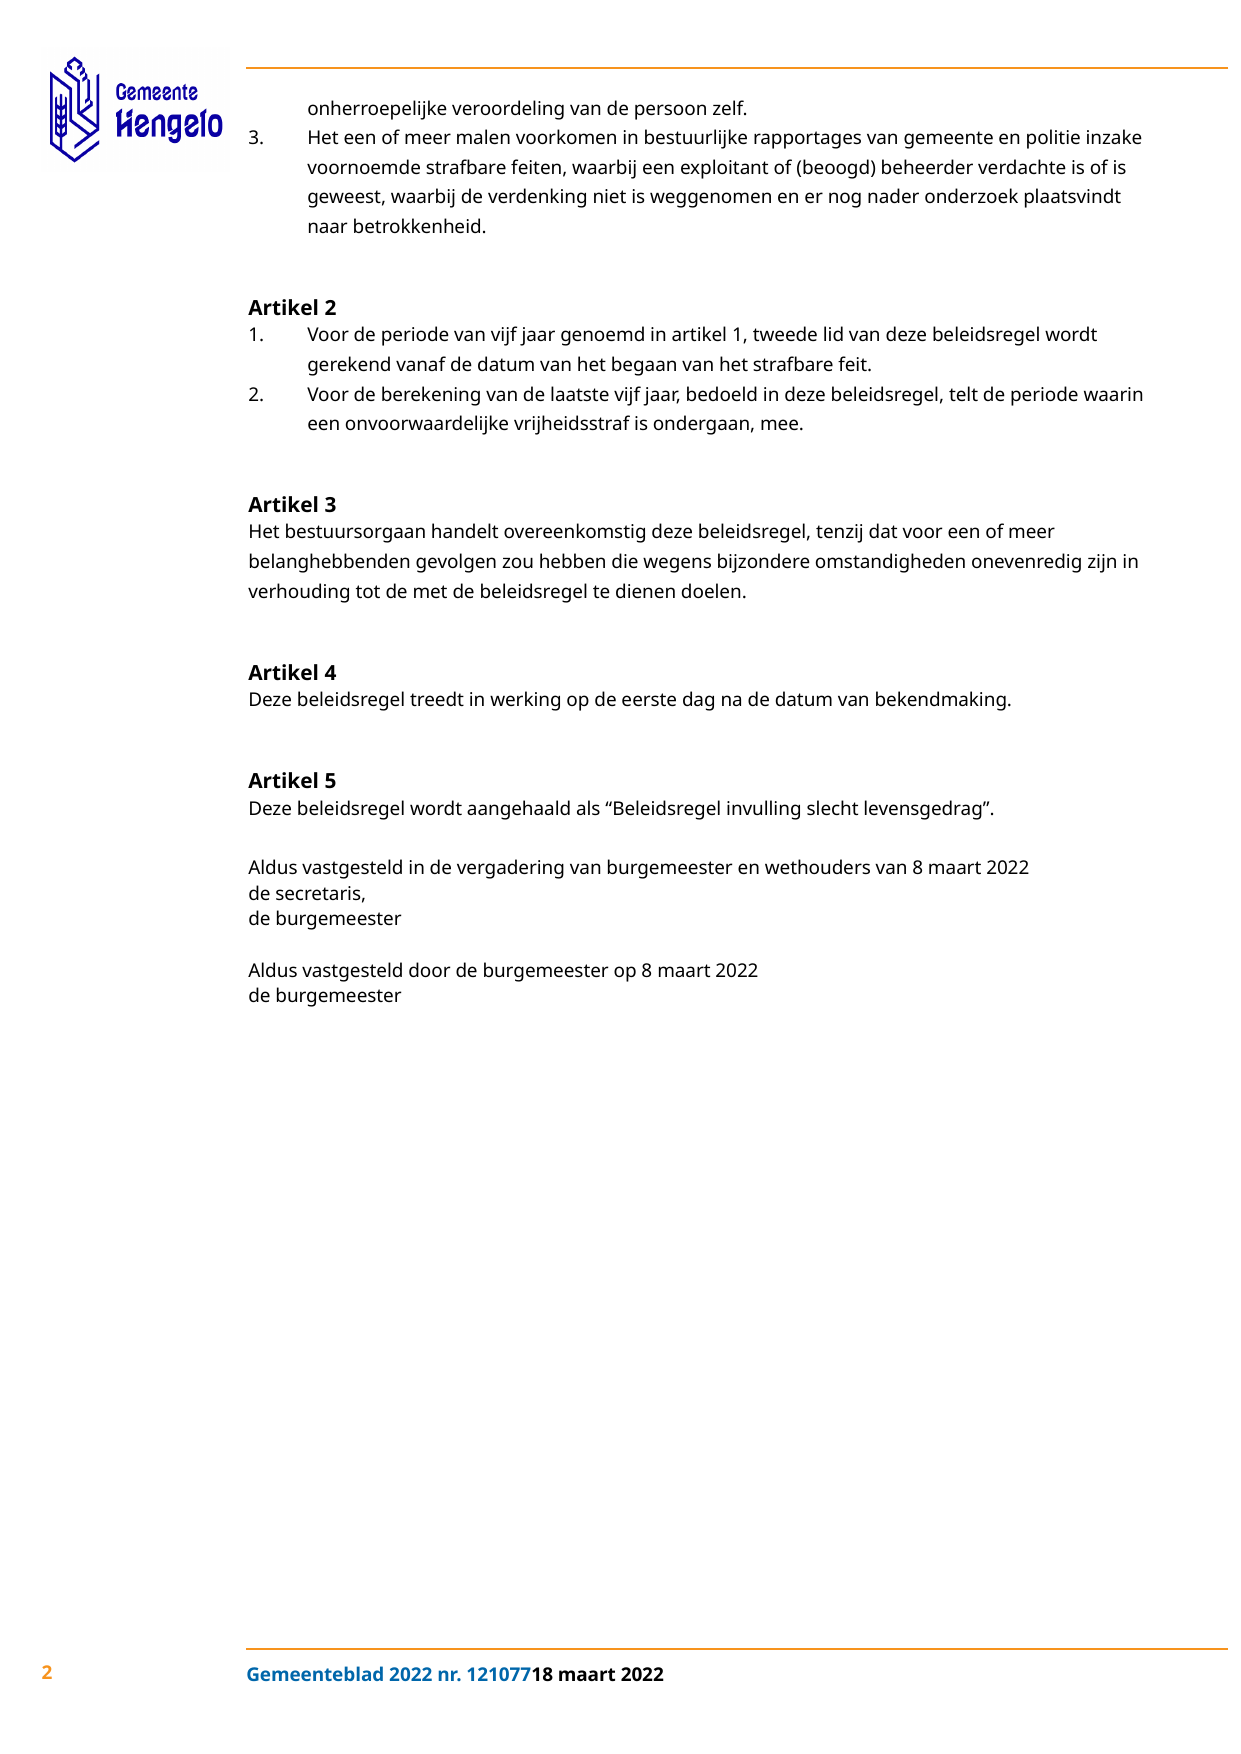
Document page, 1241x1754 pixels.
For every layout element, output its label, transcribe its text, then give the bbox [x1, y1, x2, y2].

text de burgemeester [248, 983, 1152, 1008]
picture [41, 47, 231, 172]
text de burgemeester [248, 905, 1152, 931]
text de secretaris, [248, 880, 1152, 905]
text Artikel 3 [248, 490, 1152, 519]
text Het bestuursorgaan handelt overeenkomstig deze beleidsregel, tenzij dat voor een of meer belanghebbenden gevolgen zou hebben die wegens bijzondere omstandigheden onevenredig zijn in verhouding tot de met de beleidsregel te dienen doelen. [248, 519, 1152, 604]
text Aldus vastgesteld door de burgemeester op 8 maart 2022 [248, 957, 1152, 983]
list Het een of meer malen voorkomen in bestuurlijke rapportages van gemeente en politie inzake voornoemde strafbare feiten, waarbij een exploitant of (beoogd) beheerder verdachte is of is geweest, waarbij de verdenking niet is weggenomen en er nog nader onderzoek plaatsvindt naar betrokkenheid. [248, 124, 1152, 239]
list onherroepelijke veroordeling van de persoon zelf. [248, 95, 1152, 121]
text Artikel 2 [248, 293, 1152, 322]
list Voor de periode van vijf jaar genoemd in artikel 1, tweede lid van deze beleidsregel wordt gerekend vanaf de datum van het begaan van het strafbare feit. [248, 322, 1152, 377]
text Deze beleidsregel wordt aangehaald als “Beleidsregel invulling slecht levensgedrag”. [248, 795, 1152, 821]
text Deze beleidsregel treedt in werking op de eerste dag na de datum van bekendmaking. [248, 686, 1152, 712]
text Artikel 4 [248, 658, 1152, 686]
text Aldus vastgesteld in de vergadering van burgemeester en wethouders van 8 maart 2022 [248, 854, 1152, 880]
text Artikel 5 [248, 766, 1152, 795]
list Voor de berekening van de laatste vijf jaar, bedoeld in deze beleidsregel, telt de periode waarin een onvoorwaardelijke vrijheidsstraf is ondergaan, mee. [248, 381, 1152, 436]
